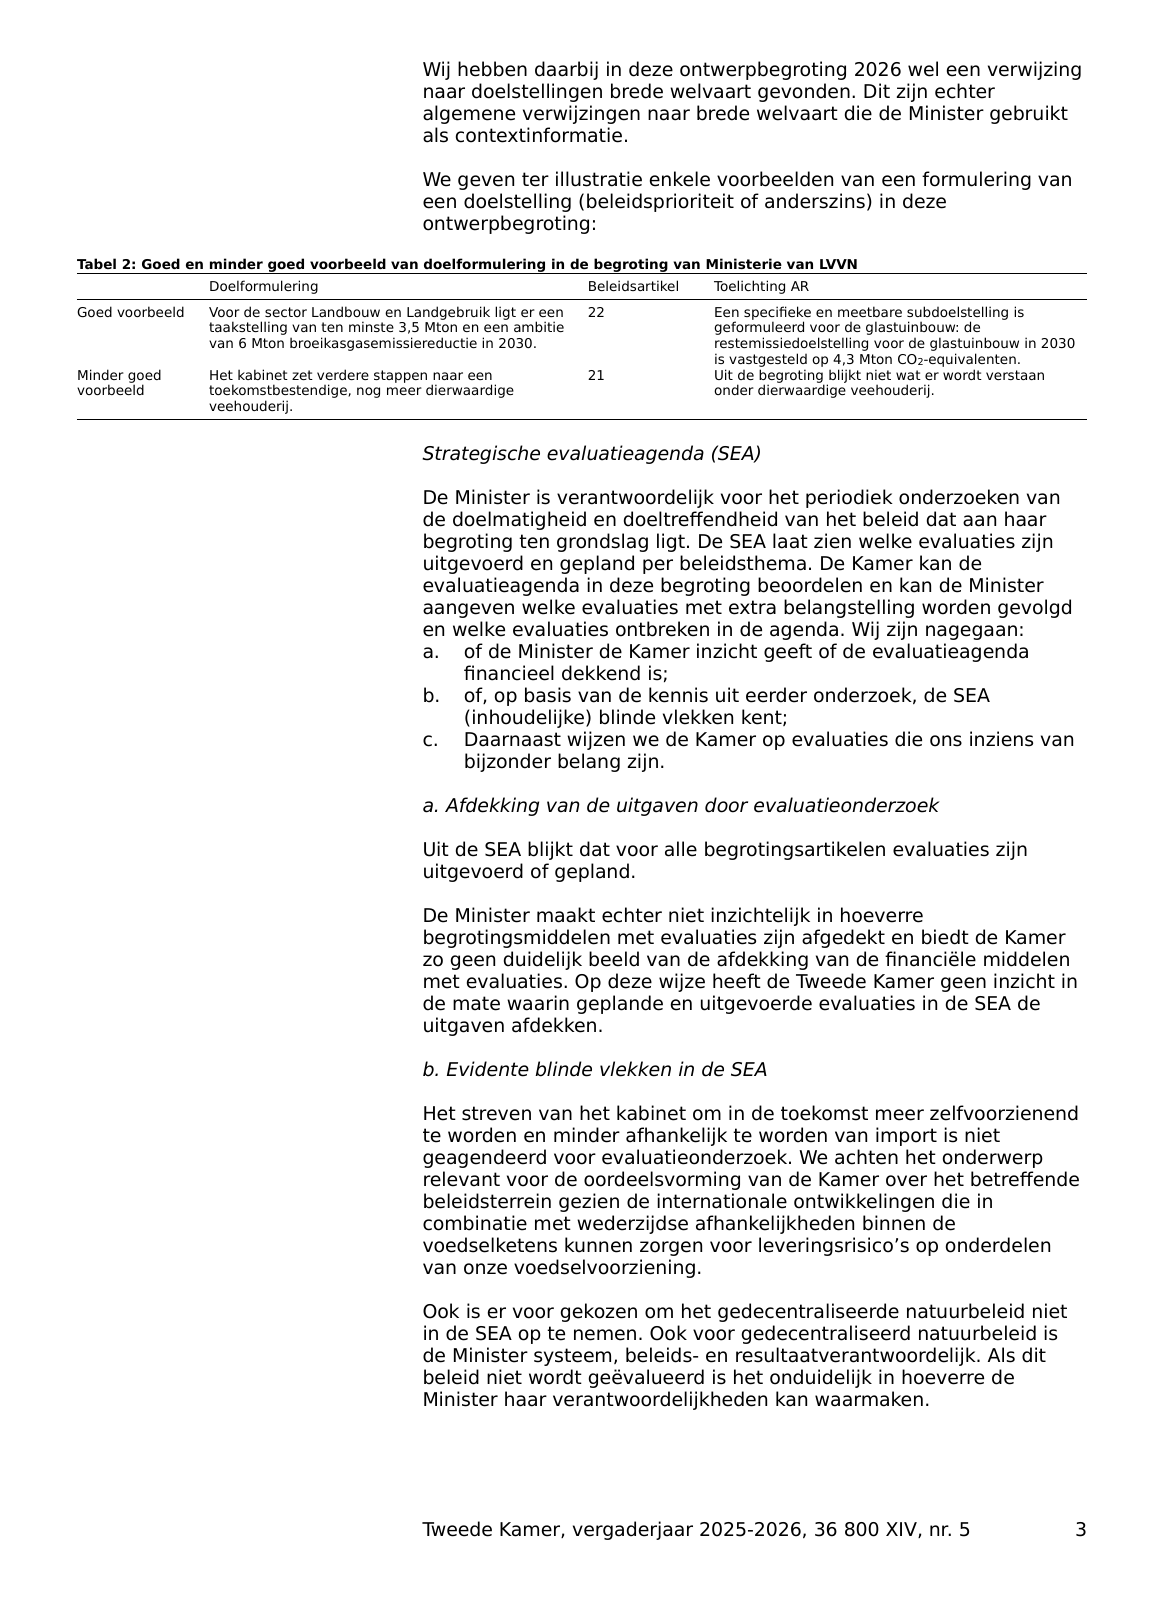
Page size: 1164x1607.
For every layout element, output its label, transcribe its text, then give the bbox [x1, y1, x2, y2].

text Het streven van het kabinet om in de toekomst meer zelfvoorzienend te worden en minder afhankelijk te worden van import is niet geagendeerd voor evaluatieonderzoek. We achten het onderwerp relevant voor de oordeelsvorming van de Kamer over het betreffende beleidsterrein gezien de internationale ontwikkelingen die in combinatie met wederzijdse afhankelijkheden binnen de voedselketens kunnen zorgen voor leveringsrisico’s op onderdelen van onze voedselvoorziening. [422, 1103, 1087, 1279]
text De Minister maakt echter niet inzichtelijk in hoeverre begrotingsmiddelen met evaluaties zijn afgedekt en biedt de Kamer zo geen duidelijk beeld van de afdekking van de financiële middelen met evaluaties. Op deze wijze heeft de Tweede Kamer geen inzicht in de mate waarin geplande en uitgevoerde evaluaties in de SEA de uitgaven afdekken. [422, 905, 1087, 1037]
subtitle b. Evidente blinde vlekken in de SEA [422, 1059, 1087, 1081]
table_cell Het kabinet zet verdere stappen naar een toekomstbestendige, nog meer dierwaardige veehouderĳ. [203, 368, 582, 419]
text De Minister is verantwoordelijk voor het periodiek onderzoeken van de doelmatigheid en doeltreffendheid van het beleid dat aan haar begroting ten grondslag ligt. De SEA laat zien welke evaluaties zijn uitgevoerd en gepland per beleidsthema. De Kamer kan de evaluatieagenda in deze begroting beoordelen en kan de Minister aangeven welke evaluaties met extra belangstelling worden gevolgd en welke evaluaties ontbreken in de agenda. Wij zijn nagegaan: [422, 487, 1087, 641]
table_cell Minder goed voorbeeld [77, 368, 203, 419]
text c. Daarnaast wijzen we de Kamer op evaluaties die ons inziens van bijzonder belang zijn. [422, 728, 1087, 772]
text Ook is er voor gekozen om het gedecentraliseerde natuurbeleid niet in de SEA op te nemen. Ook voor gedecentraliseerd natuurbeleid is de Minister systeem, beleids- en resultaatverantwoordelijk. Als dit beleid niet wordt geëvalueerd is het onduidelijk in hoeverre de Minister haar verantwoordelijkheden kan waarmaken. [422, 1301, 1087, 1411]
table_cell [77, 274, 203, 299]
table_cell 21 [582, 368, 708, 419]
text Uit de SEA blijkt dat voor alle begrotingsartikelen evaluaties zijn uitgevoerd of gepland. [422, 839, 1087, 883]
text We geven ter illustratie enkele voorbeelden van een formulering van een doelstelling (beleidsprioriteit of anderszins) in deze ontwerpbegroting: [422, 169, 1087, 235]
table_header Tabel 2: Goed en minder goed voorbeeld van doelformulering in de begroting van Ministerie van LVVN [77, 257, 1087, 273]
table_cell Voor de sector Landbouw en Landgebruik ligt er een taakstelling van ten minste 3,5 Mton en een ambitie van 6 Mton broeikasgasemissiereductie in 2030. [203, 300, 582, 367]
table_cell Doelformulering [203, 274, 582, 299]
table_cell Een specifieke en meetbare subdoelstelling is geformuleerd voor de glastuinbouw: de restemissiedoelstelling voor de glastuinbouw in 2030 is vastgesteld op 4,3 Mton CO2-equivalenten. [708, 300, 1087, 367]
subtitle a. Afdekking van de uitgaven door evaluatieonderzoek [422, 795, 1087, 817]
text a. of de Minister de Kamer inzicht geeft of de evaluatieagenda financieel dekkend is; [422, 641, 1087, 684]
table_cell Beleidsartikel [582, 274, 708, 299]
table_cell Toelichting AR [708, 274, 1087, 299]
table_cell Uit de begroting blijkt niet wat er wordt verstaan onder dierwaardige veehouderij. [708, 368, 1087, 419]
text b. of, op basis van de kennis uit eerder onderzoek, de SEA (inhoudelijke) blinde vlekken kent; [422, 684, 1087, 728]
table_cell Goed voorbeeld [77, 300, 203, 367]
table_cell 22 [582, 300, 708, 367]
subtitle Strategische evaluatieagenda (SEA) [422, 443, 1087, 464]
text Wij hebben daarbij in deze ontwerpbegroting 2026 wel een verwijzing naar doelstellingen brede welvaart gevonden. Dit zijn echter algemene verwijzingen naar brede welvaart die de Minister gebruikt als contextinformatie. [422, 59, 1087, 147]
